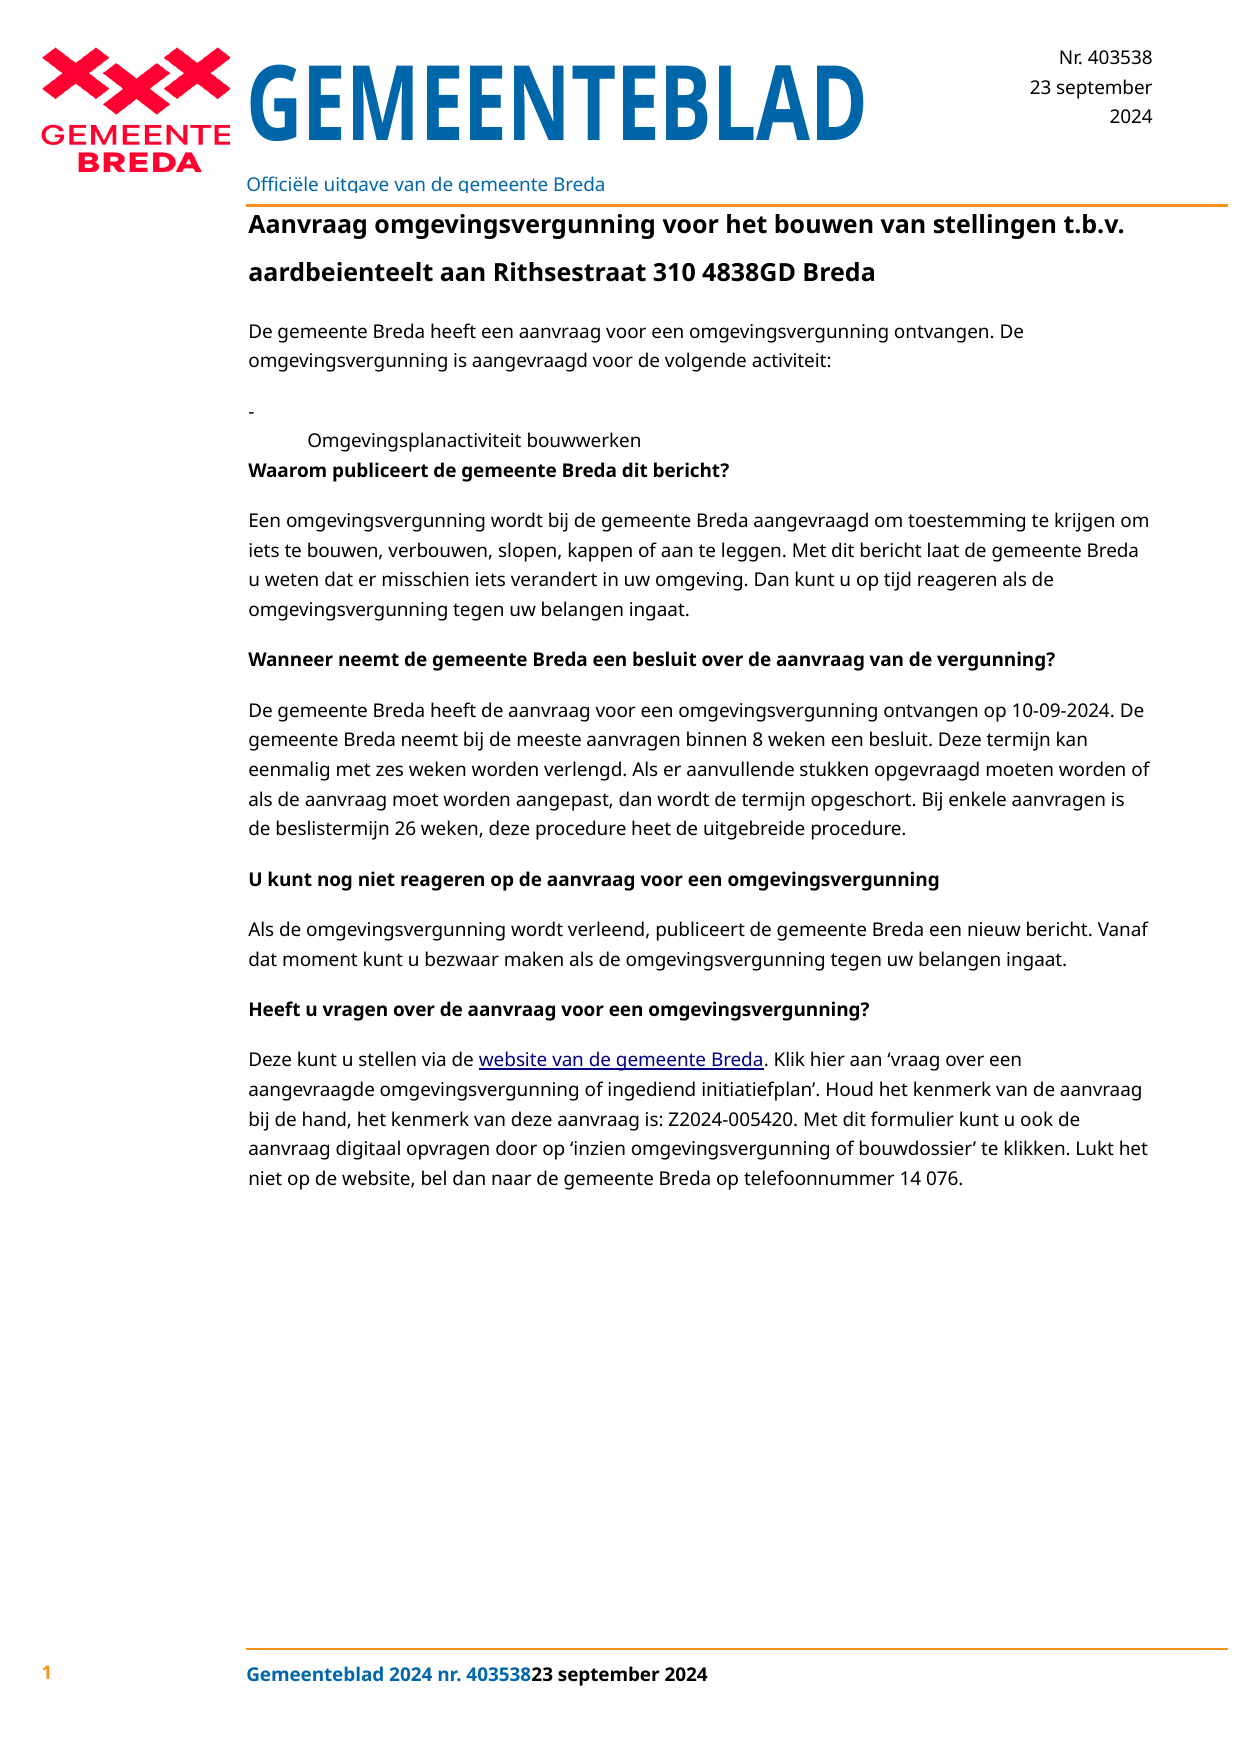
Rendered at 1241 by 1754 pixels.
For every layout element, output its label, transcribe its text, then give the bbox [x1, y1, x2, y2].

text Heeft u vragen over de aanvraag voor een omgevingsvergunning? [248, 996, 1152, 1022]
text Aanvraag omgevingsvergunning voor het bouwen van stellingen t.b.v. aardbeienteelt aan Rithsestraat 310 4838GD Breda [248, 207, 1152, 288]
text De gemeente Breda heeft een aanvraag voor een omgevingsvergunning ontvangen. De omgevingsvergunning is aangevraagd voor de volgende activiteit: [248, 318, 1152, 373]
text Wanneer neemt de gemeente Breda een besluit over de aanvraag van de vergunning? [248, 647, 1152, 672]
text Deze kunt u stellen via de website van de gemeente Breda. Klik hier aan ‘vraag over een aangevraagde omgevingsvergunning of ingediend initiatiefplan’. Houd het kenmerk van de aanvraag bij de hand, het kenmerk van deze aanvraag is: Z2024-005420. Met dit formulier kunt u ook de aanvraag digitaal opvragen door op ‘inzien omgevingsvergunning of bouwdossier’ te klikken. Lukt het niet op de website, bel dan naar de gemeente Breda op telefoonnummer 14 076. [248, 1047, 1152, 1191]
text De gemeente Breda heeft de aanvraag voor een omgevingsvergunning ontvangen op 10-09-2024. De gemeente Breda neemt bij de meeste aanvragen binnen 8 weken een besluit. Deze termijn kan eenmalig met zes weken worden verlengd. Als er aanvullende stukken opgevraagd moeten worden of als de aanvraag moet worden aangepast, dan wordt de termijn opgeschort. Bij enkele aanvragen is de beslistermijn 26 weken, deze procedure heet de uitgebreide procedure. [248, 697, 1152, 841]
text Waarom publiceert de gemeente Breda dit bericht? [248, 457, 1152, 483]
picture [41, 47, 231, 172]
list Omgevingsplanactiviteit bouwwerken [248, 427, 1152, 453]
text Als de omgevingsvergunning wordt verleend, publiceert de gemeente Breda een nieuw bericht. Vanaf dat moment kunt u bezwaar maken als de omgevingsvergunning tegen uw belangen ingaat. [248, 916, 1152, 972]
text Een omgevingsvergunning wordt bij de gemeente Breda aangevraagd om toestemming te krijgen om iets te bouwen, verbouwen, slopen, kappen of aan te leggen. Met dit bericht laat de gemeente Breda u weten dat er misschien iets verandert in uw omgeving. Dan kunt u op tijd reageren als de omgevingsvergunning tegen uw belangen ingaat. [248, 507, 1152, 622]
text U kunt nog niet reageren op de aanvraag voor een omgevingsvergunning [248, 866, 1152, 892]
